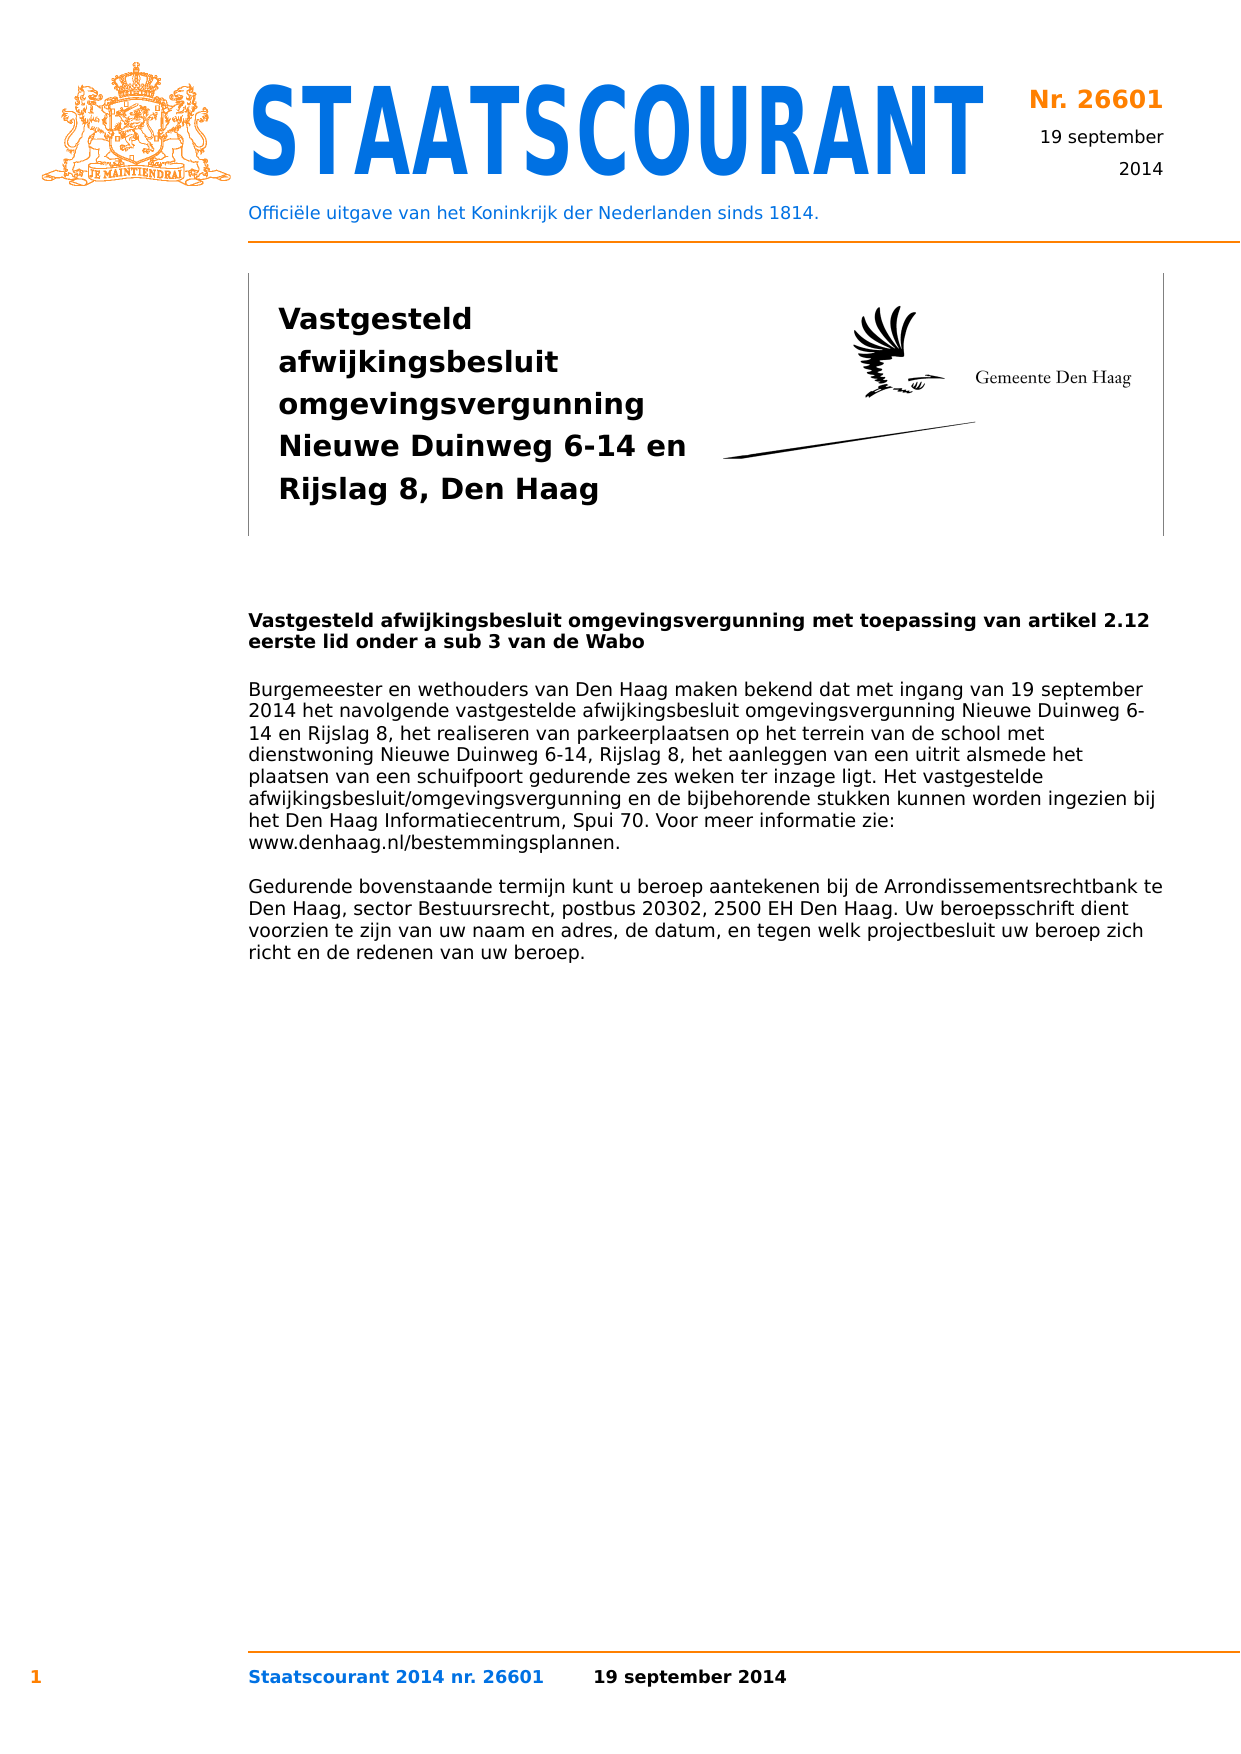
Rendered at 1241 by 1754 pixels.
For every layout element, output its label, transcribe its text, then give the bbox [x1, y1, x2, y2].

picture [720, 302, 1134, 462]
subtitle Vastgesteld afwijkingsbesluit omgevingsvergunning Nieuwe Duinweg 6-14 en Rijslag 8, Den Haag [249, 273, 1163, 536]
table_header [25, 62, 248, 241]
table_cell Officiële uitgave van het Koninkrijk der Nederlanden sinds 1814. [248, 203, 1240, 241]
table_header STAATSCOURANT [248, 62, 998, 203]
table_header Nr. 26601 [998, 62, 1240, 121]
picture [41, 62, 231, 186]
table_cell 19 september [998, 121, 1240, 153]
table_cell 2014 [998, 153, 1240, 203]
text Burgemeester en wethouders van Den Haag maken bekend dat met ingang van 19 september 2014 het navolgende vastgestelde afwijkingsbesluit omgevingsvergunning Nieuwe Duinweg 6-14 en Rijslag 8, het realiseren van parkeerplaatsen op het terrein van de school met dienstwoning Nieuwe Duinweg 6-14, Rijslag 8, het aanleggen van een uitrit alsmede het plaatsen van een schuifpoort gedurende zes weken ter inzage ligt. Het vastgestelde afwijkingsbesluit/omgevingsvergunning en de bijbehorende stukken kunnen worden ingezien bij het Den Haag Informatiecentrum, Spui 70. Voor meer informatie zie: www.denhaag.nl/bestemmingsplannen. [248, 678, 1163, 854]
subtitle Vastgesteld afwijkingsbesluit omgevingsvergunning met toepassing van artikel 2.12 eerste lid onder a sub 3 van de Wabo [248, 609, 1163, 653]
text Gedurende bovenstaande termijn kunt u beroep aantekenen bij de Arrondissementsrechtbank te Den Haag, sector Bestuursrecht, postbus 20302, 2500 EH Den Haag. Uw beroepsschrift dient voorzien te zijn van uw naam en adres, de datum, en tegen welk projectbesluit uw beroep zich richt en de redenen van uw beroep. [248, 876, 1163, 964]
